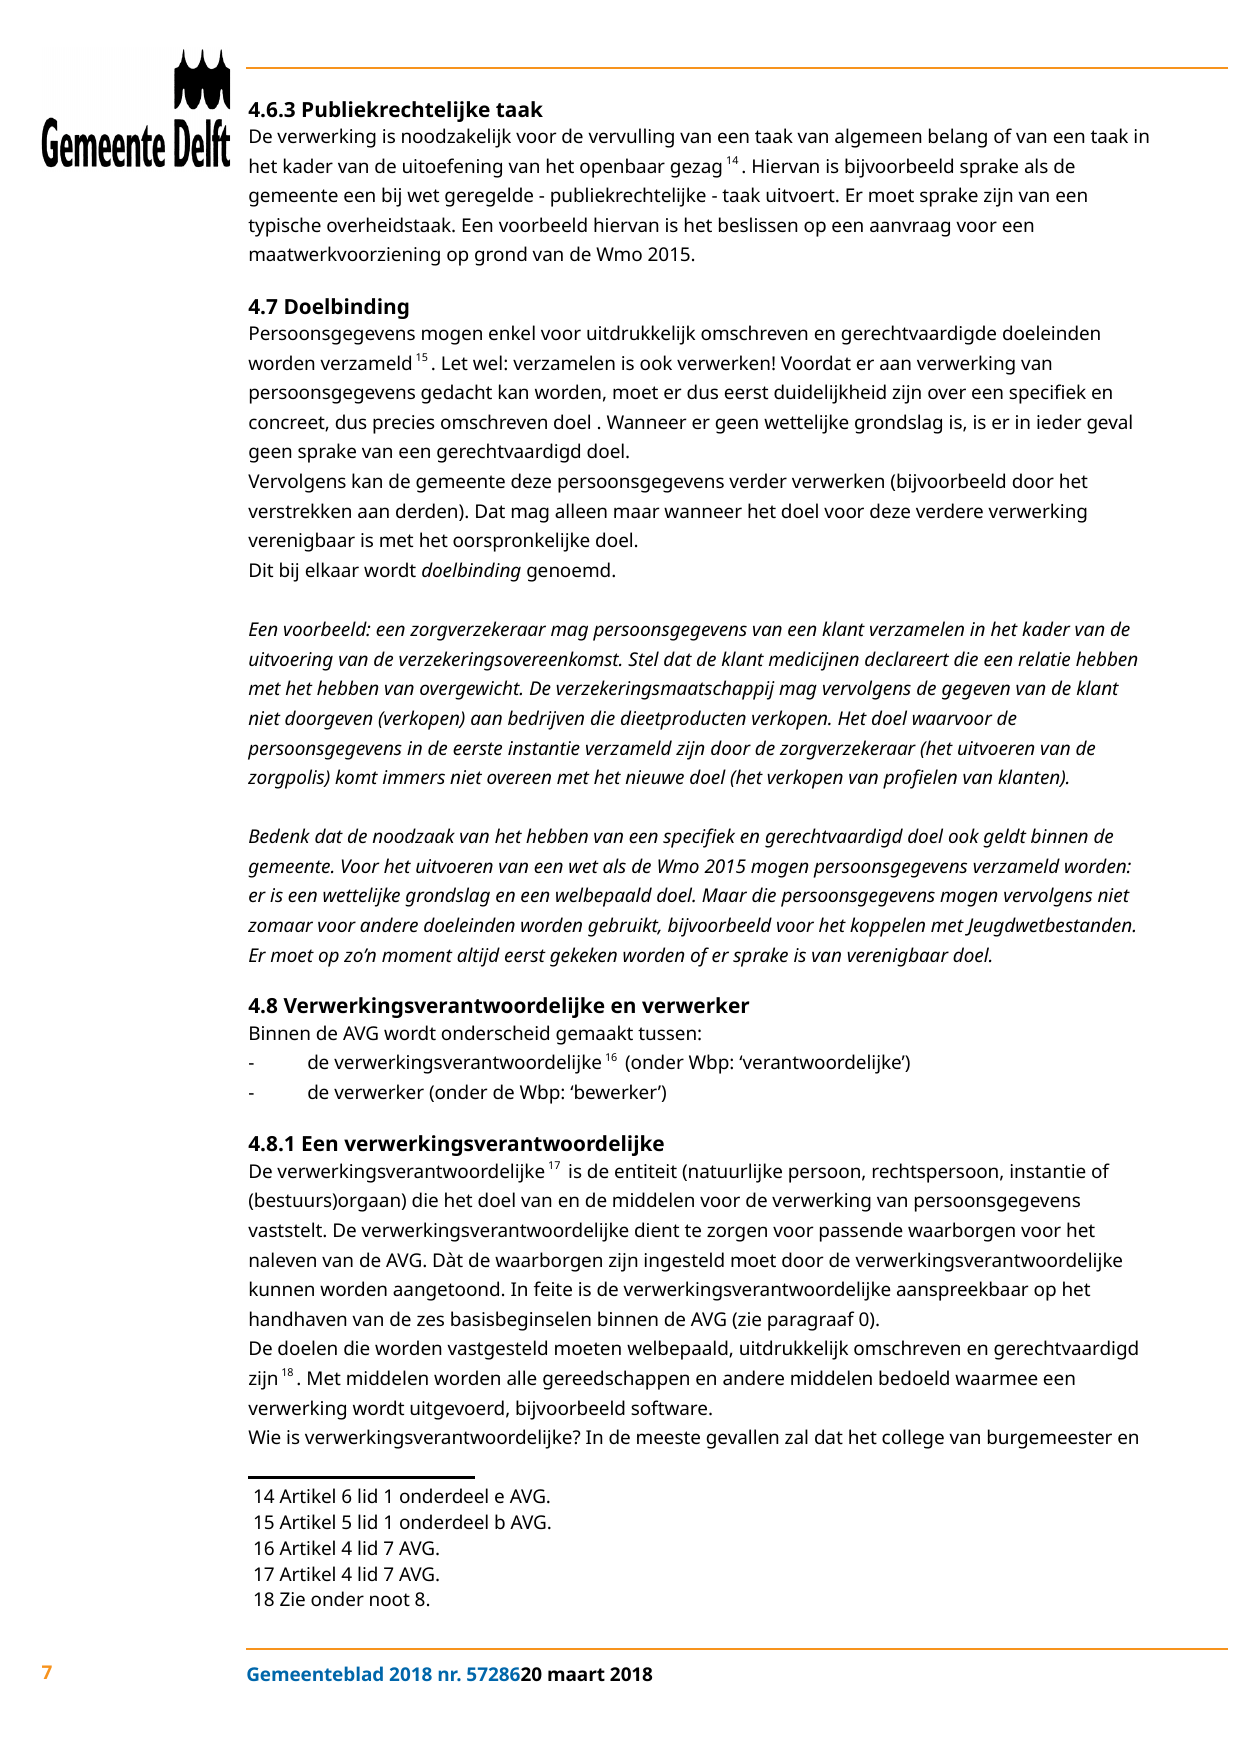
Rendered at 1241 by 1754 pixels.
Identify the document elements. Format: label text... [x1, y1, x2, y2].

text Binnen de AVG wordt onderscheid gemaakt tussen: [248, 1020, 1152, 1046]
text 4.8.1 Een verwerkingsverantwoordelijke [248, 1129, 1152, 1158]
text De verwerkingsverantwoordelijke is de entiteit (natuurlijke persoon, rechtspersoon, instantie of (bestuurs)orgaan) die het doel van en de middelen voor de verwerking van persoonsgegevens vaststelt. De verwerkingsverantwoordelijke dient te zorgen voor passende waarborgen voor het naleven van de AVG. Dàt de waarborgen zijn ingesteld moet door de verwerkingsverantwoordelijke kunnen worden aangetoond. In feite is de verwerkingsverantwoordelijke aanspreekbaar op het handhaven van de zes basisbeginselen binnen de AVG (zie paragraaf 0). [248, 1158, 1152, 1332]
text Artikel 6 lid 1 onderdeel e AVG. [248, 1483, 1152, 1509]
text 4.8 Verwerkingsverantwoordelijke en verwerker [248, 992, 1152, 1020]
text Zie onder noot 8. [248, 1586, 1152, 1612]
picture [41, 47, 231, 172]
text Dit bij elkaar wordt doelbinding genoemd. [248, 557, 1152, 583]
text De verwerking is noodzakelijk voor de vervulling van een taak van algemeen belang of van een taak in het kader van de uitoefening van het openbaar gezag. Hiervan is bijvoorbeeld sprake als de gemeente een bij wet geregelde - publiekrechtelijke - taak uitvoert. Er moet sprake zijn van een typische overheidstaak. Een voorbeeld hiervan is het beslissen op een aanvraag voor een maatwerkvoorziening op grond van de Wmo 2015. [248, 123, 1152, 267]
text 4.6.3 Publiekrechtelijke taak [248, 95, 1152, 123]
text Artikel 5 lid 1 onderdeel b AVG. [248, 1509, 1152, 1535]
list de verwerkingsverantwoordelijke (onder Wbp: ‘verantwoordelijke’) [248, 1049, 1152, 1075]
text Wie is verwerkingsverantwoordelijke? In de meeste gevallen zal dat het college van burgemeester en [248, 1424, 1152, 1450]
list de verwerker (onder de Wbp: ‘bewerker’) [248, 1079, 1152, 1105]
text Artikel 4 lid 7 AVG. [248, 1561, 1152, 1586]
text Persoonsgegevens mogen enkel voor uitdrukkelijk omschreven en gerechtvaardigde doeleinden worden verzameld. Let wel: verzamelen is ook verwerken! Voordat er aan verwerking van persoonsgegevens gedacht kan worden, moet er dus eerst duidelijkheid zijn over een specifiek en concreet, dus precies omschreven doel . Wanneer er geen wettelijke grondslag is, is er in ieder geval geen sprake van een gerechtvaardigd doel. [248, 320, 1152, 464]
text 4.7 Doelbinding [248, 292, 1152, 320]
list Artikel 4 lid 7 AVG. [248, 1535, 1152, 1561]
text Vervolgens kan de gemeente deze persoonsgegevens verder verwerken (bijvoorbeeld door het verstrekken aan derden). Dat mag alleen maar wanneer het doel voor deze verdere verwerking verenigbaar is met het oorspronkelijke doel. [248, 468, 1152, 553]
text De doelen die worden vastgesteld moeten welbepaald, uitdrukkelijk omschreven en gerechtvaardigd zijn. Met middelen worden alle gereedschappen en andere middelen bedoeld waarmee een verwerking wordt uitgevoerd, bijvoorbeeld software. [248, 1336, 1152, 1420]
table_header Een voorbeeld: een zorgverzekeraar mag persoonsgegevens van een klant verzamelen in het kader van de uitvoering van de verzekeringsovereenkomst. Stel dat de klant medicijnen declareert die een relatie hebben met het hebben van overgewicht. De verzekeringsmaatschappij mag vervolgens de gegeven van de klant niet doorgeven (verkopen) aan bedrijven die dieetproducten verkopen. Het doel waarvoor de persoonsgegevens in de eerste instantie verzameld zijn door de zorgverzekeraar (het uitvoeren van de zorgpolis) komt immers niet overeen met het nieuwe doel (het verkopen van profielen van klanten). Bedenk dat de noodzaak van het hebben van een specifiek en gerechtvaardigd doel ook geldt binnen de gemeente. Voor het uitvoeren van een wet als de Wmo 2015 mogen persoonsgegevens verzameld worden: er is een wettelijke grondslag en een welbepaald doel. Maar die persoonsgegevens mogen vervolgens niet zomaar voor andere doeleinden worden gebruikt, bijvoorbeeld voor het koppelen met Jeugdwetbestanden. Er moet op zo’n moment altijd eerst gekeken worden of er sprake is van verenigbaar doel. [248, 616, 1152, 967]
